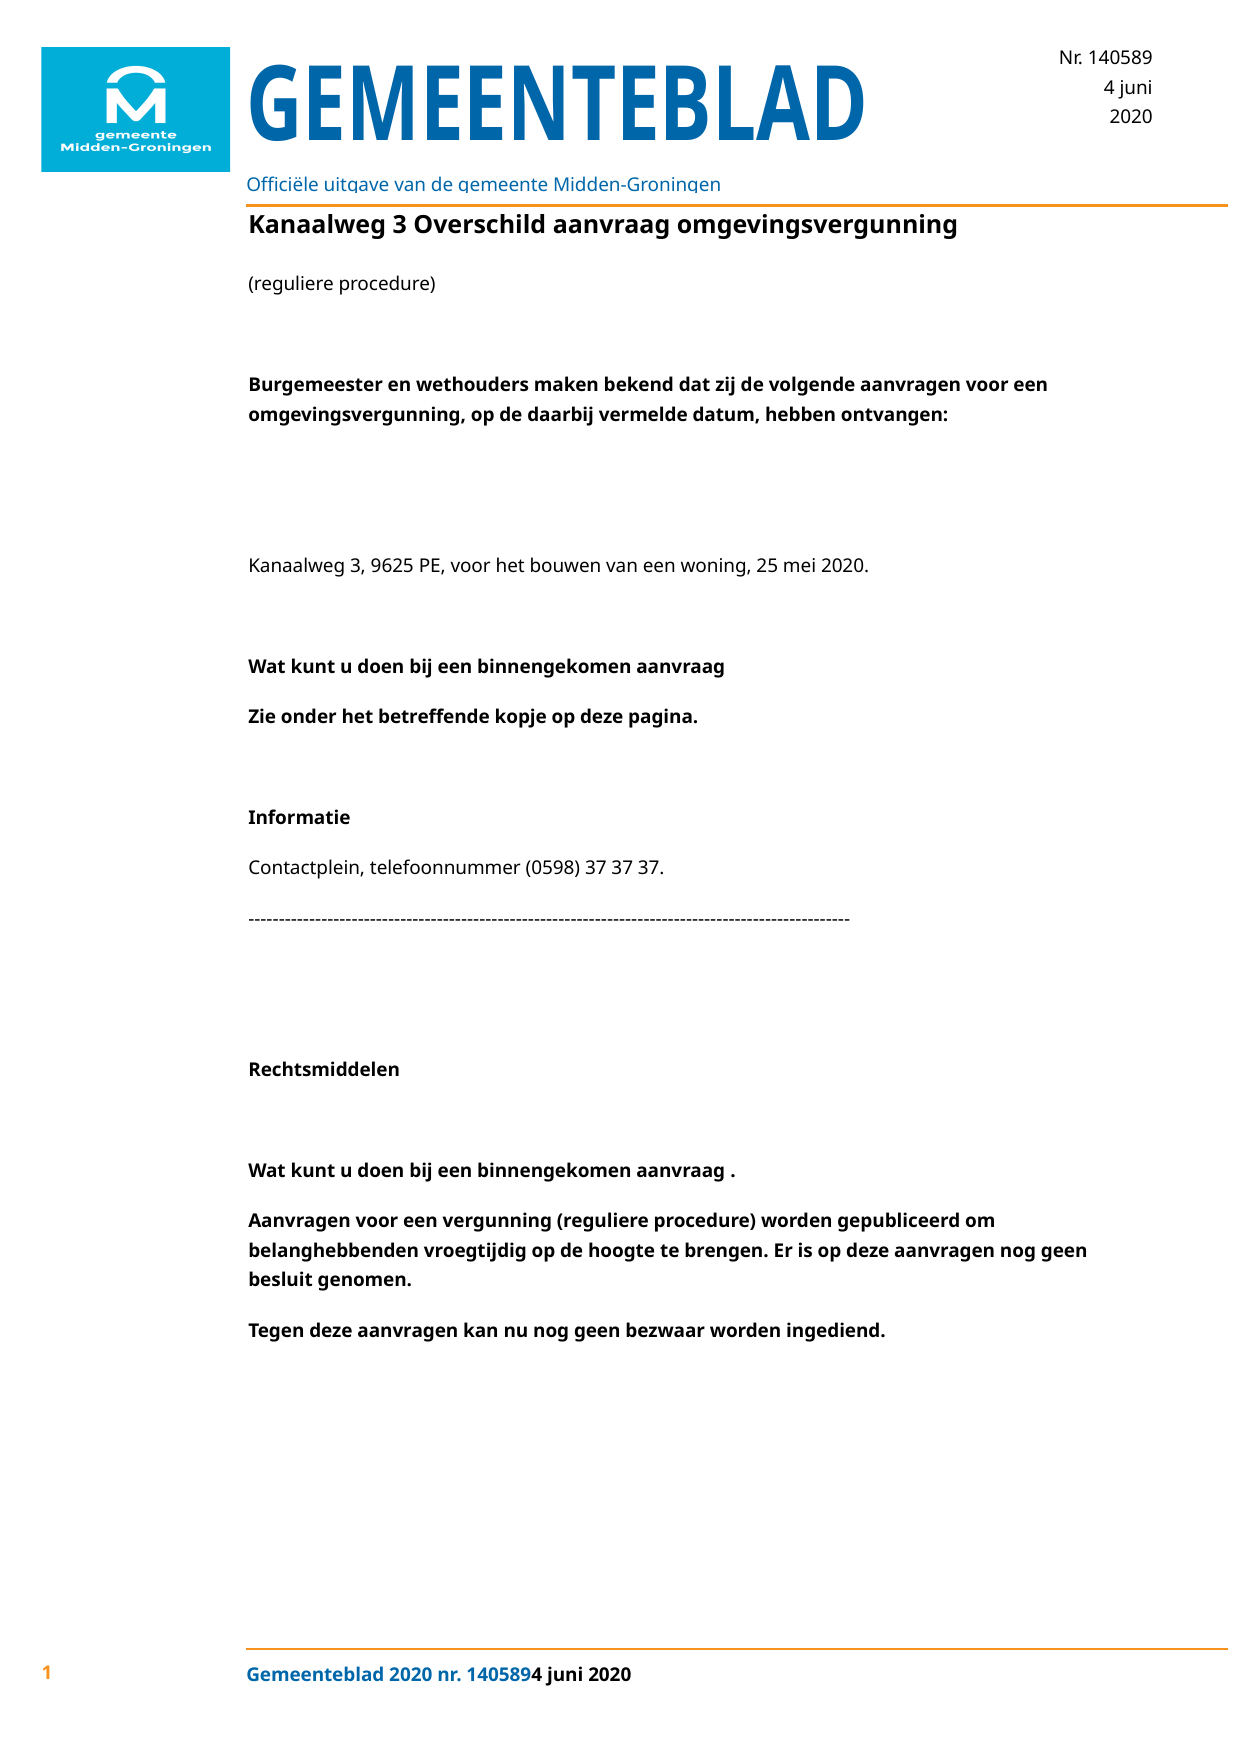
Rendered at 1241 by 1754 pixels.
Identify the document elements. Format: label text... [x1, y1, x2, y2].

text Kanaalweg 3 Overschild aanvraag omgevingsvergunning [248, 207, 1152, 241]
picture [108, 66, 164, 82]
text Contactplein, telefoonnummer (0598) 37 37 37. [248, 854, 1152, 880]
text Aanvragen voor een vergunning (reguliere procedure) worden gepubliceerd om belanghebbenden vroegtijdig op de hoogte te brengen. Er is op deze aanvragen nog geen besluit genomen. [248, 1207, 1152, 1292]
text Kanaalweg 3, 9625 PE, voor het bouwen van een woning, 25 mei 2020. [248, 552, 1152, 578]
text Rechtsmiddelen [248, 1056, 1152, 1082]
picture [184, 146, 190, 153]
text Wat kunt u doen bij een binnengekomen aanvraag . [248, 1157, 1152, 1183]
text Burgemeester en wethouders maken bekend dat zij de volgende aanvragen voor een omgevingsvergunning, op de daarbij vermelde datum, hebben ontvangen: [248, 371, 1152, 426]
text Tegen deze aanvragen kan nu nog geen bezwaar worden ingediend. [248, 1317, 1152, 1343]
picture [107, 89, 165, 122]
text Informatie [248, 804, 1152, 830]
text Zie onder het betreffende kopje op deze pagina. [248, 703, 1152, 729]
text (reguliere procedure) [248, 270, 1152, 296]
text --------------------------------------------------------------------------------------------------- [248, 905, 1152, 931]
text Wat kunt u doen bij een binnengekomen aanvraag [248, 653, 1152, 678]
